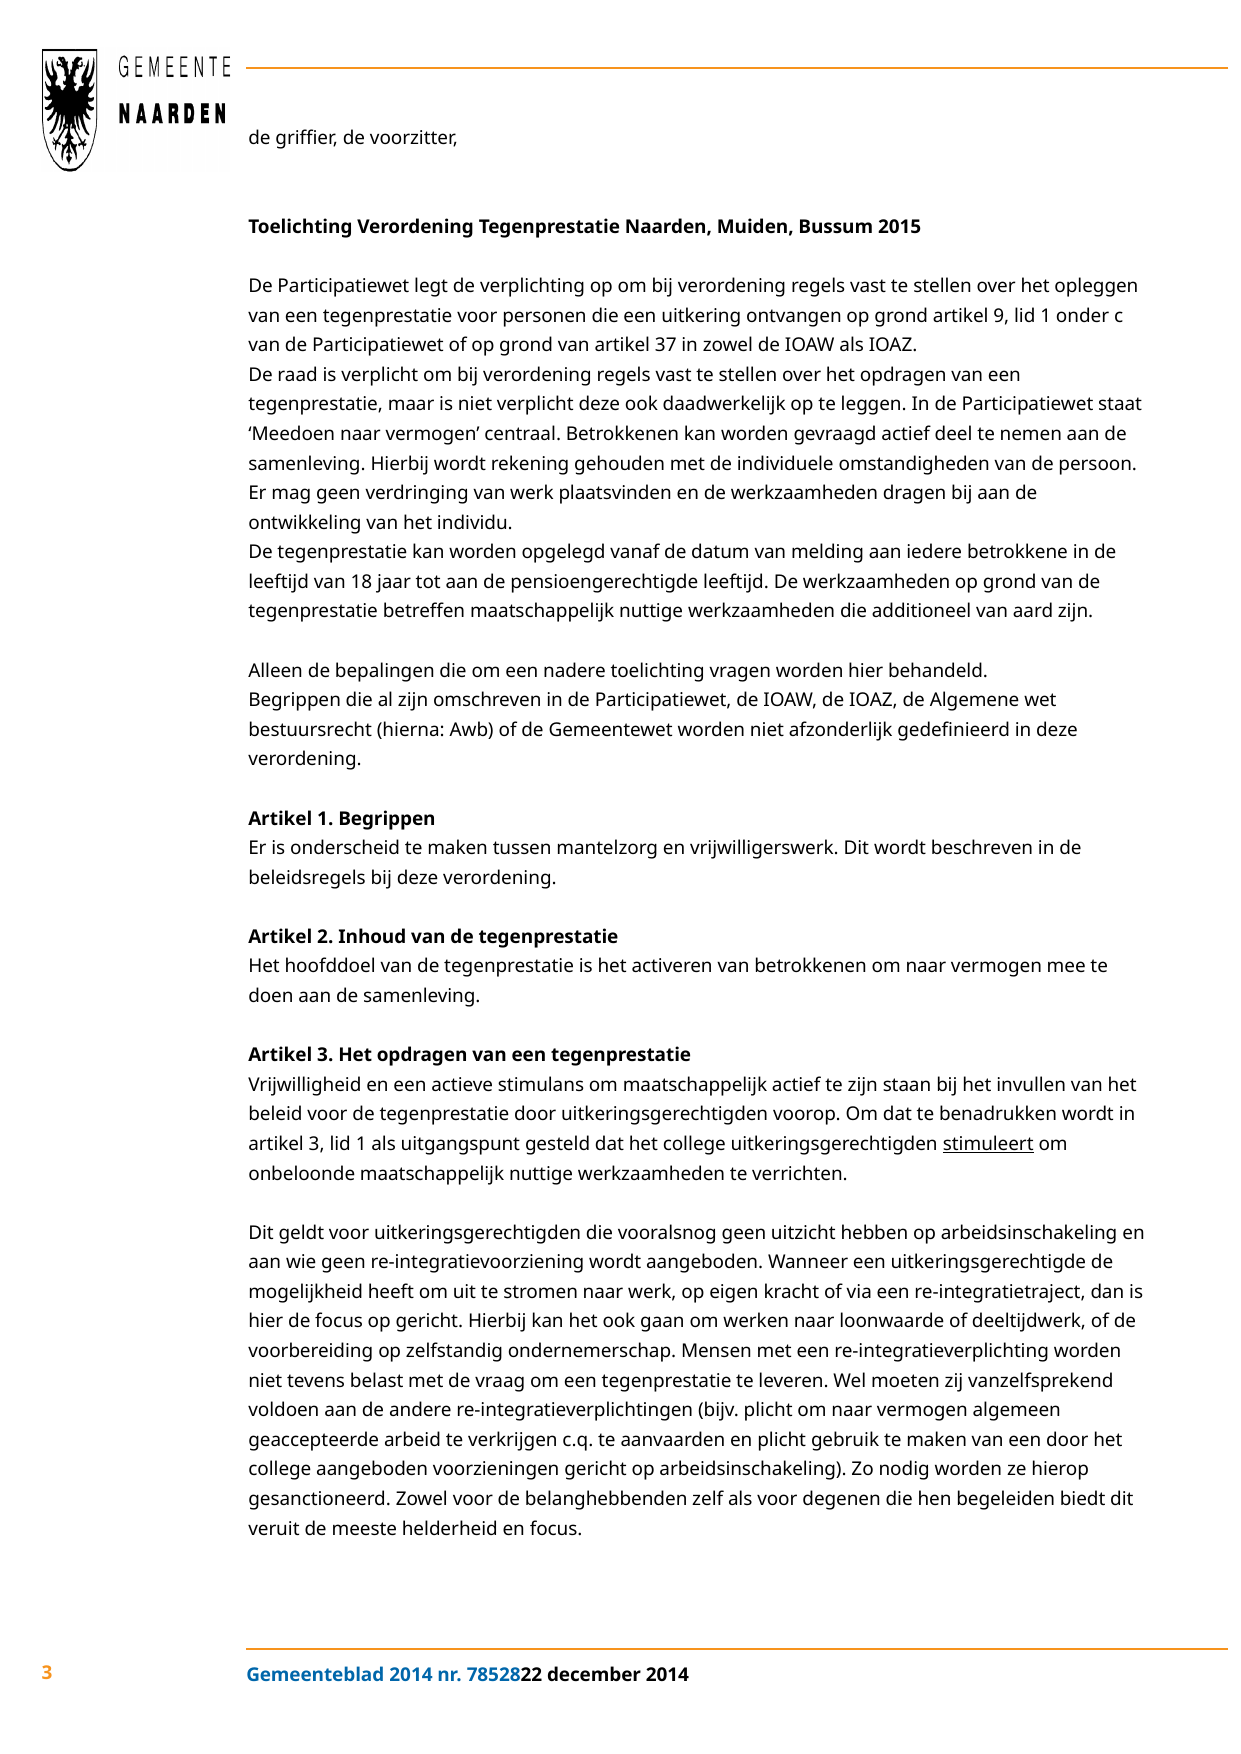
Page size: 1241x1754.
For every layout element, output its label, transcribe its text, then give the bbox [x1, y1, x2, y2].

text Het hoofddoel van de tegenprestatie is het activeren van betrokkenen om naar vermogen mee te doen aan de samenleving. [248, 953, 1152, 1008]
text Artikel 1. Begrippen [248, 805, 1152, 831]
text Artikel 2. Inhoud van de tegenprestatie [248, 923, 1152, 949]
picture [41, 47, 231, 172]
text De raad is verplicht om bij verordening regels vast te stellen over het opdragen van een tegenprestatie, maar is niet verplicht deze ook daadwerkelijk op te leggen. In de Participatiewet staat ‘Meedoen naar vermogen’ centraal. Betrokkenen kan worden gevraagd actief deel te nemen aan de samenleving. Hierbij wordt rekening gehouden met de individuele omstandigheden van de persoon. Er mag geen verdringing van werk plaatsvinden en de werkzaamheden dragen bij aan de ontwikkeling van het individu. [248, 361, 1152, 535]
text Dit geldt voor uitkeringsgerechtigden die vooralsnog geen uitzicht hebben op arbeidsinschakeling en aan wie geen re-integratievoorziening wordt aangeboden. Wanneer een uitkeringsgerechtigde de mogelijkheid heeft om uit te stromen naar werk, op eigen kracht of via een re-integratietraject, dan is hier de focus op gericht. Hierbij kan het ook gaan om werken naar loonwaarde of deeltijdwerk, of de voorbereiding op zelfstandig ondernemerschap. Mensen met een re-integratieverplichting worden niet tevens belast met de vraag om een tegenprestatie te leveren. Wel moeten zij vanzelfsprekend voldoen aan de andere re-integratieverplichtingen (bijv. plicht om naar vermogen algemeen geaccepteerde arbeid te verkrijgen c.q. te aanvaarden en plicht gebruik te maken van een door het college aangeboden voorzieningen gericht op arbeidsinschakeling). Zo nodig worden ze hierop gesanctioneerd. Zowel voor de belanghebbenden zelf als voor degenen die hen begeleiden biedt dit veruit de meeste helderheid en focus. [248, 1219, 1152, 1541]
text De tegenprestatie kan worden opgelegd vanaf de datum van melding aan iedere betrokkene in de leeftijd van 18 jaar tot aan de pensioengerechtigde leeftijd. De werkzaamheden op grond van de tegenprestatie betreffen maatschappelijk nuttige werkzaamheden die additioneel van aard zijn. [248, 538, 1152, 623]
text Artikel 3. Het opdragen van een tegenprestatie [248, 1041, 1152, 1067]
text de griffier, de voorzitter, [248, 124, 1152, 150]
text Begrippen die al zijn omschreven in de Participatiewet, de IOAW, de IOAZ, de Algemene wet bestuursrecht (hierna: Awb) of de Gemeentewet worden niet afzonderlijk gedefinieerd in deze verordening. [248, 686, 1152, 771]
text Toelichting Verordening Tegenprestatie Naarden, Muiden, Bussum 2015 [248, 213, 1152, 239]
text Vrijwilligheid en een actieve stimulans om maatschappelijk actief te zijn staan bij het invullen van het beleid voor de tegenprestatie door uitkeringsgerechtigden voorop. Om dat te benadrukken wordt in artikel 3, lid 1 als uitgangspunt gesteld dat het college uitkeringsgerechtigden stimuleert om onbeloonde maatschappelijk nuttige werkzaamheden te verrichten. [248, 1071, 1152, 1186]
text Er is onderscheid te maken tussen mantelzorg en vrijwilligerswerk. Dit wordt beschre­ven in de beleidsregels bij deze verordening. [248, 834, 1152, 890]
text De Participatiewet legt de verplichting op om bij verordening regels vast te stellen over het opleggen van een tegenprestatie voor personen die een uitkering ontvangen op grond artikel 9, lid 1 onder c van de Participatiewet of op grond van artikel 37 in zowel de IOAW als IOAZ. [248, 272, 1152, 357]
text Alleen de bepalingen die om een nadere toelichting vragen worden hier behandeld. [248, 657, 1152, 683]
